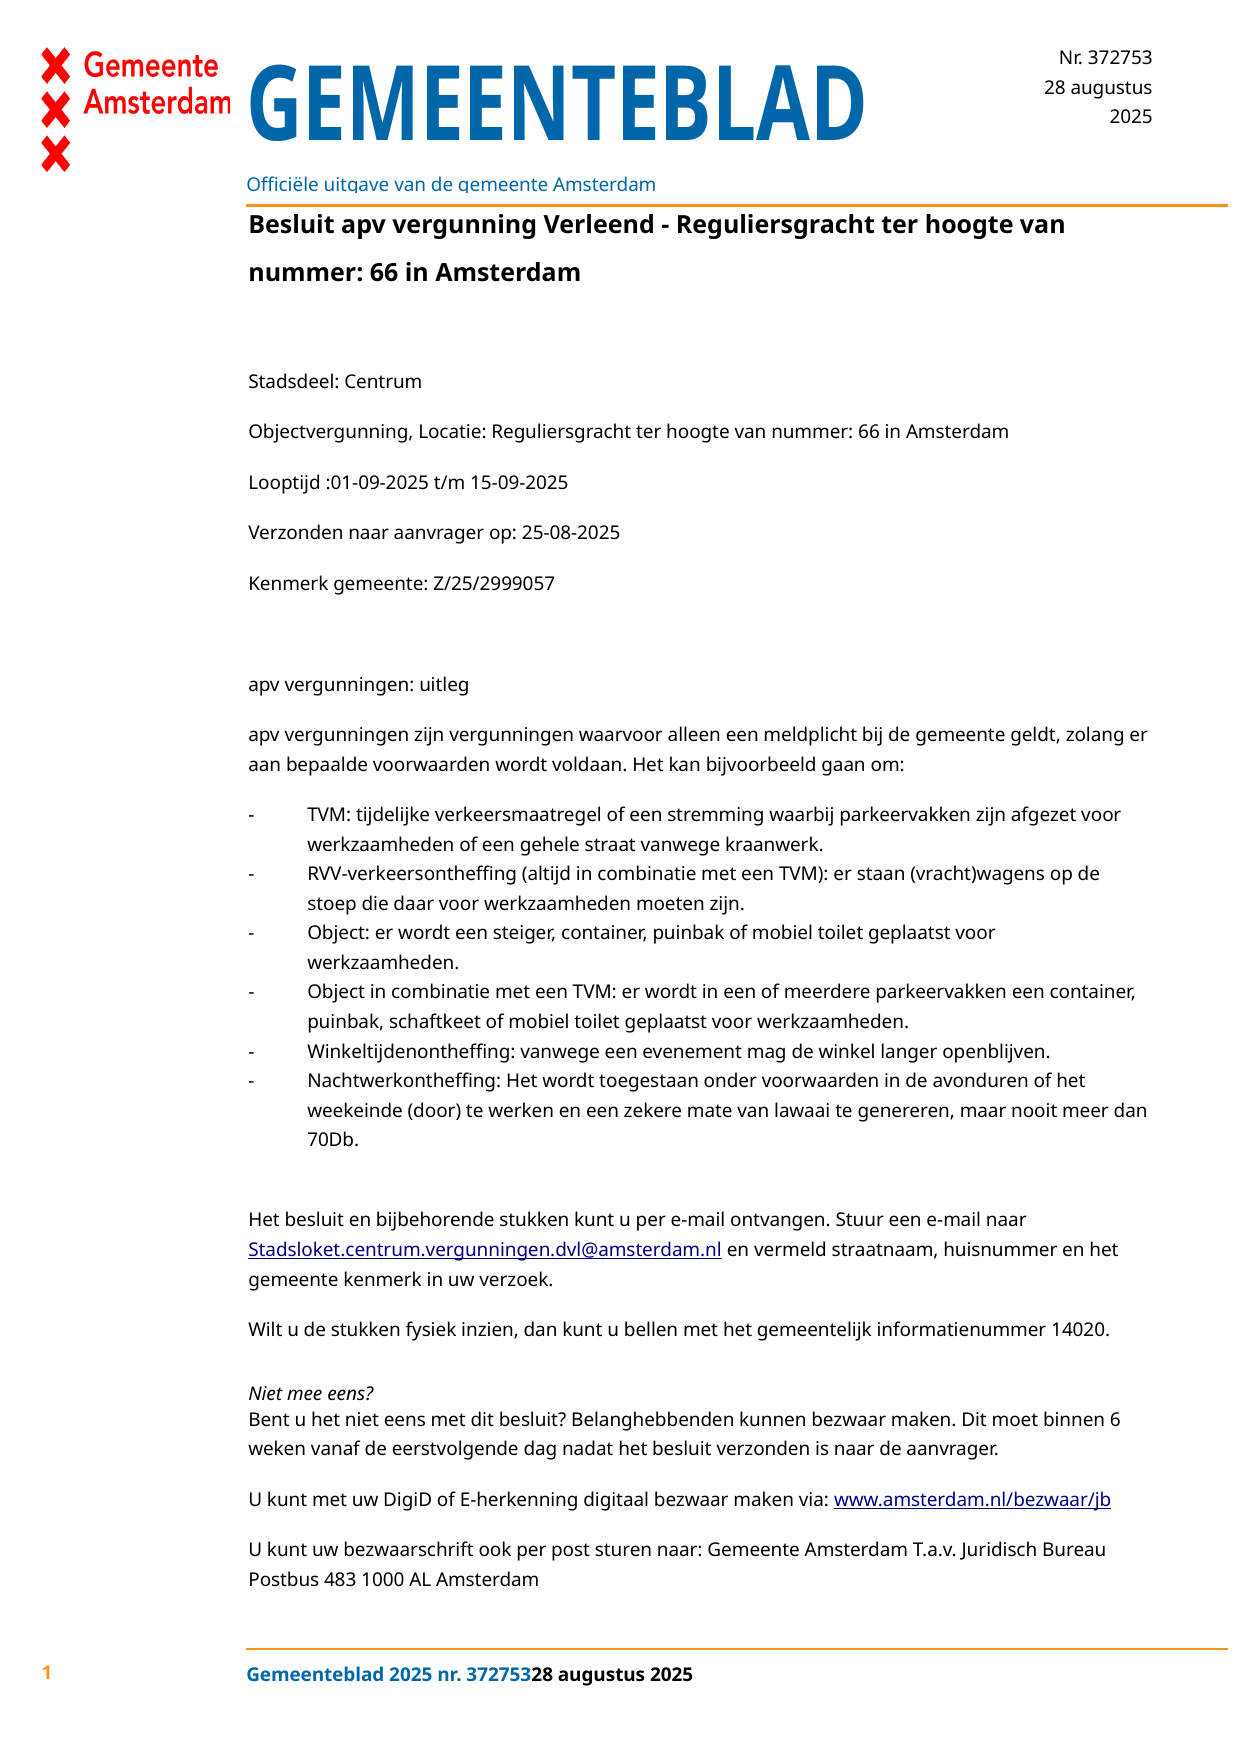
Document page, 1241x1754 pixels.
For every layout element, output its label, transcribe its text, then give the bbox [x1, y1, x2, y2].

text Bent u het niet eens met dit besluit? Belanghebbenden kunnen bezwaar maken. Dit moet binnen 6 weken vanaf de eerstvolgende dag nadat het besluit verzonden is naar de aanvrager. [248, 1406, 1152, 1461]
list Object: er wordt een steiger, container, puinbak of mobiel toilet geplaatst voor werkzaamheden. [248, 919, 1152, 975]
text Besluit apv vergunning Verleend - Reguliersgracht ter hoogte van nummer: 66 in Amsterdam [248, 207, 1152, 288]
text Niet mee eens? [248, 1380, 1152, 1406]
picture [41, 47, 231, 172]
list Nachtwerkontheffing: Het wordt toegestaan onder voorwaarden in de avonduren of het weekeinde (door) te werken en een zekere mate van lawaai te genereren, maar nooit meer dan 70Db. [248, 1067, 1152, 1152]
text Wilt u de stukken fysiek inzien, dan kunt u bellen met het gemeentelijk informatienummer 14020. [248, 1316, 1152, 1342]
list Object in combinatie met een TVM: er wordt in een of meerdere parkeervakken een container, puinbak, schaftkeet of mobiel toilet geplaatst voor werkzaamheden. [248, 979, 1152, 1034]
list RVV-verkeersontheffing (altijd in combinatie met een TVM): er staan (vracht)wagens op de stoep die daar voor werkzaamheden moeten zijn. [248, 860, 1152, 916]
text Looptijd :01-09-2025 t/m 15-09-2025 [248, 469, 1152, 495]
text apv vergunningen zijn vergunningen waarvoor alleen een meldplicht bij de gemeente geldt, zolang er aan bepaalde voorwaarden wordt voldaan. Het kan bijvoorbeeld gaan om: [248, 721, 1152, 777]
text Verzonden naar aanvrager op: 25-08-2025 [248, 519, 1152, 545]
text apv vergunningen: uitleg [248, 671, 1152, 697]
text U kunt uw bezwaarschrift ook per post sturen naar: Gemeente Amsterdam T.a.v. Juridisch Bureau Postbus 483 1000 AL Amsterdam [248, 1536, 1152, 1592]
list Winkeltijdenontheffing: vanwege een evenement mag de winkel langer openblijven. [248, 1038, 1152, 1064]
text Objectvergunning, Locatie: Reguliersgracht ter hoogte van nummer: 66 in Amsterdam [248, 419, 1152, 444]
text Stadsdeel: Centrum [248, 368, 1152, 394]
text Kenmerk gemeente: Z/25/2999057 [248, 570, 1152, 596]
text U kunt met uw DigiD of E-herkenning digitaal bezwaar maken via: www.amsterdam.nl/bezwaar/jb [248, 1486, 1152, 1512]
list TVM: tijdelijke verkeersmaatregel of een stremming waarbij parkeervakken zijn afgezet voor werkzaamheden of een gehele straat vanwege kraanwerk. [248, 801, 1152, 857]
text Het besluit en bijbehorende stukken kunt u per e-mail ontvangen. Stuur een e-mail naar Stadsloket.centrum.vergunningen.dvl@amsterdam.nl en vermeld straatnaam, huisnummer en het gemeente kenmerk in uw verzoek. [248, 1207, 1152, 1292]
